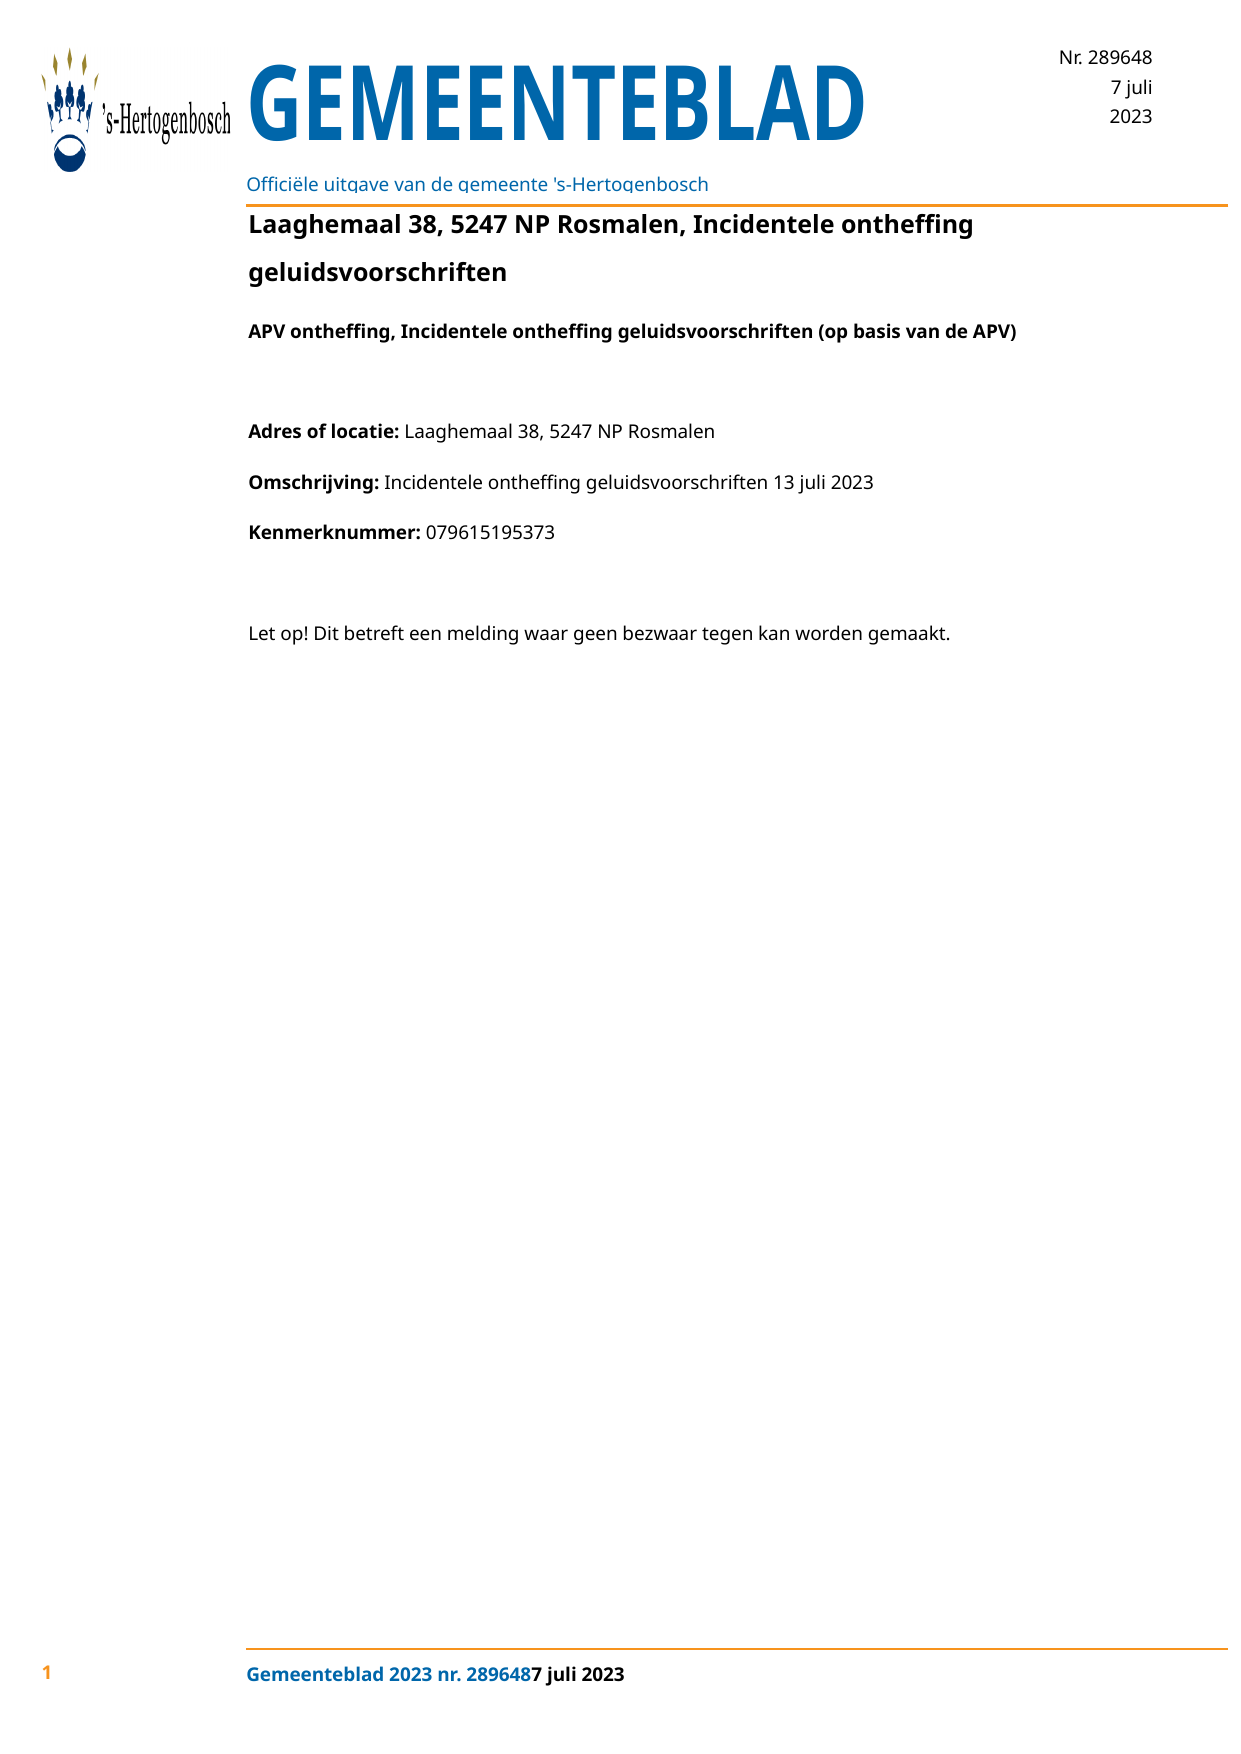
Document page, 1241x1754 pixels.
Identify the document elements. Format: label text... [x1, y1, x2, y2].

text Laaghemaal 38, 5247 NP Rosmalen, Incidentele ontheffing geluidsvoorschriften [248, 207, 1152, 288]
picture [41, 47, 231, 172]
text APV ontheffing, Incidentele ontheffing geluidsvoorschriften (op basis van de APV) [248, 318, 1152, 344]
text Adres of locatie: Laaghemaal 38, 5247 NP Rosmalen [248, 419, 1152, 444]
text Omschrijving: Incidentele ontheffing geluidsvoorschriften 13 juli 2023 [248, 469, 1152, 495]
text Let op! Dit betreft een melding waar geen bezwaar tegen kan worden gemaakt. [248, 620, 1152, 646]
text Kenmerknummer: 079615195373 [248, 519, 1152, 545]
